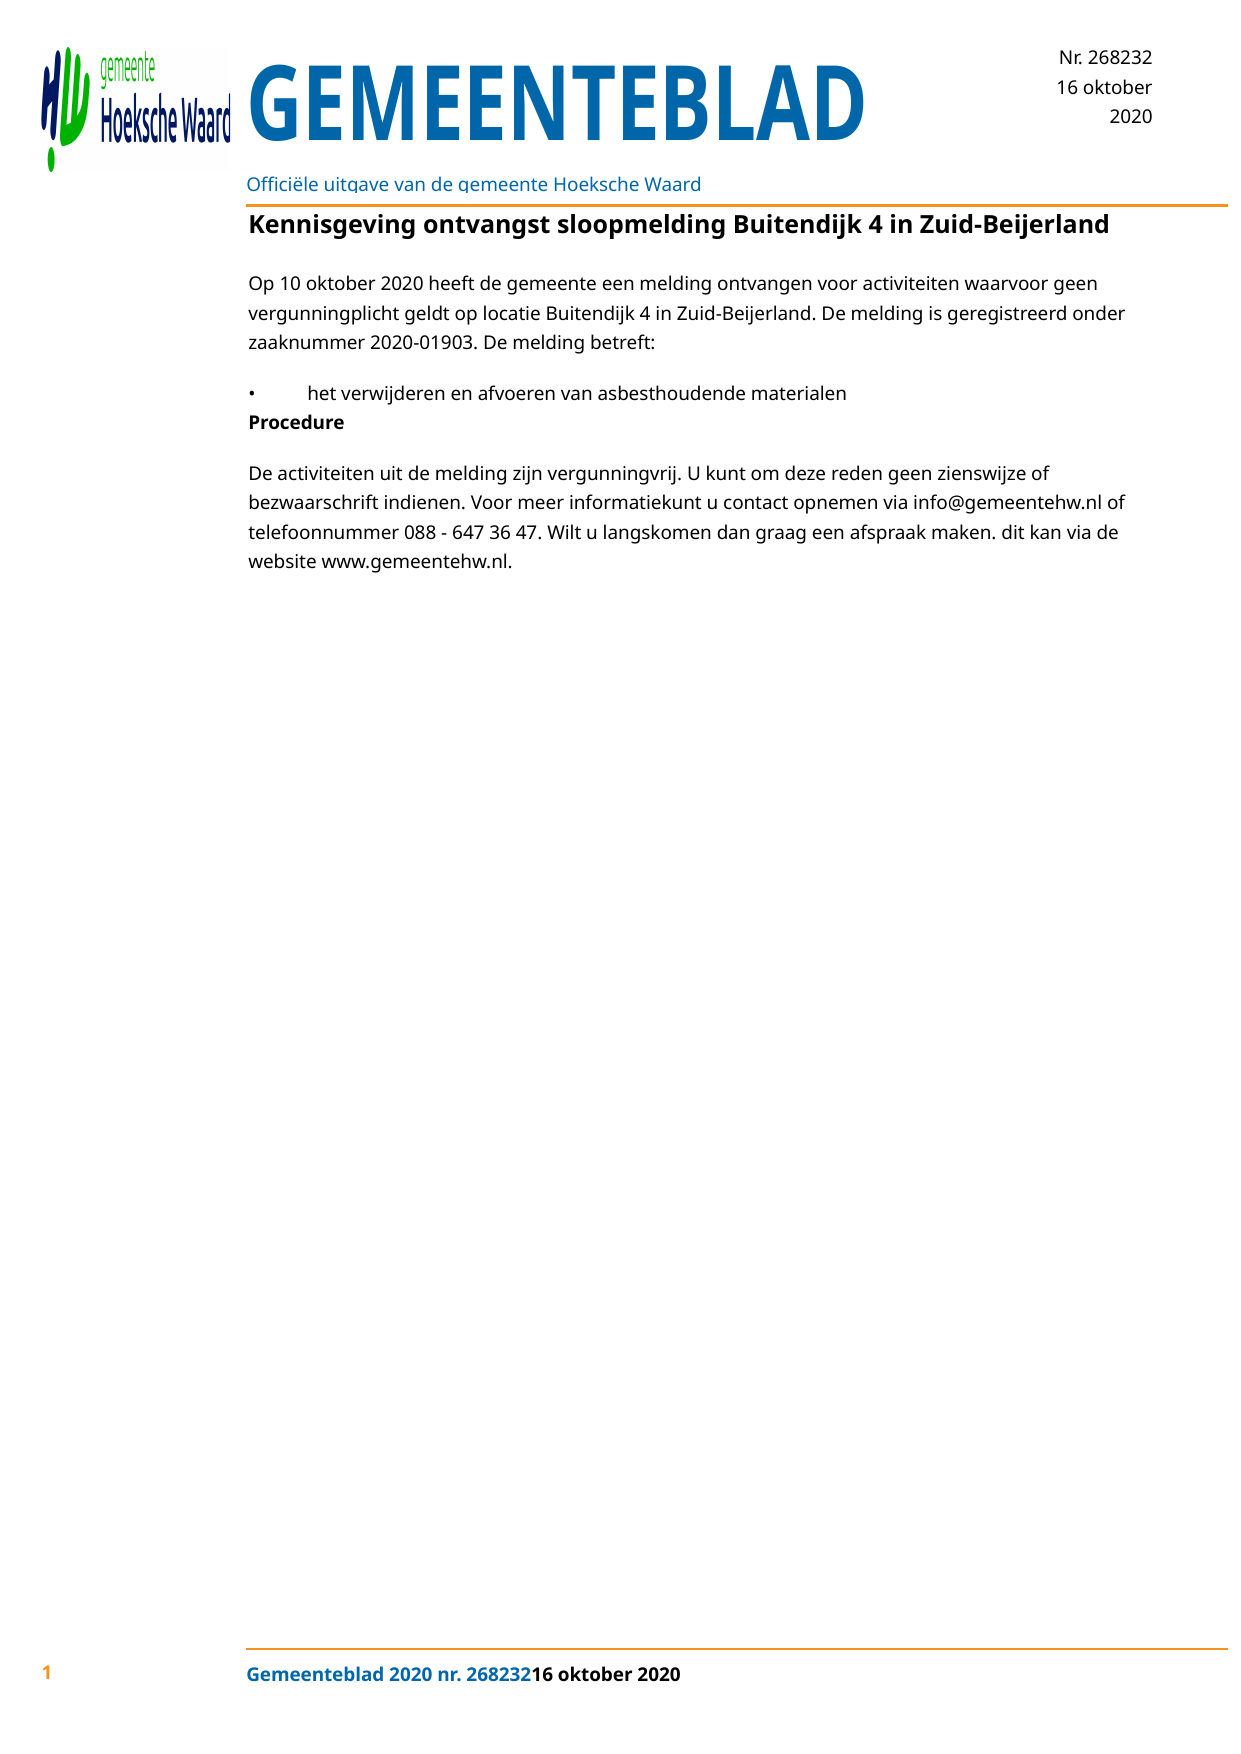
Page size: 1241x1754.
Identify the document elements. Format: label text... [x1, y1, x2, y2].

text De activiteiten uit de melding zijn vergunningvrij. U kunt om deze reden geen zienswijze of bezwaarschrift indienen. Voor meer informatiekunt u contact opnemen via info@gemeentehw.nl of telefoonnummer 088 - 647 36 47. Wilt u langskomen dan graag een afspraak maken. dit kan via de website www.gemeentehw.nl. [248, 460, 1152, 574]
picture [41, 47, 231, 172]
text Procedure [248, 409, 1152, 435]
text Op 10 oktober 2020 heeft de gemeente een melding ontvangen voor activiteiten waarvoor geen vergunningplicht geldt op locatie Buitendijk 4 in Zuid-Beijerland. De melding is geregistreerd onder zaaknummer 2020-01903. De melding betreft: [248, 270, 1152, 355]
text Kennisgeving ontvangst sloopmelding Buitendijk 4 in Zuid-Beijerland [248, 207, 1152, 241]
list het verwijderen en afvoeren van asbesthoudende materialen [248, 380, 1152, 406]
